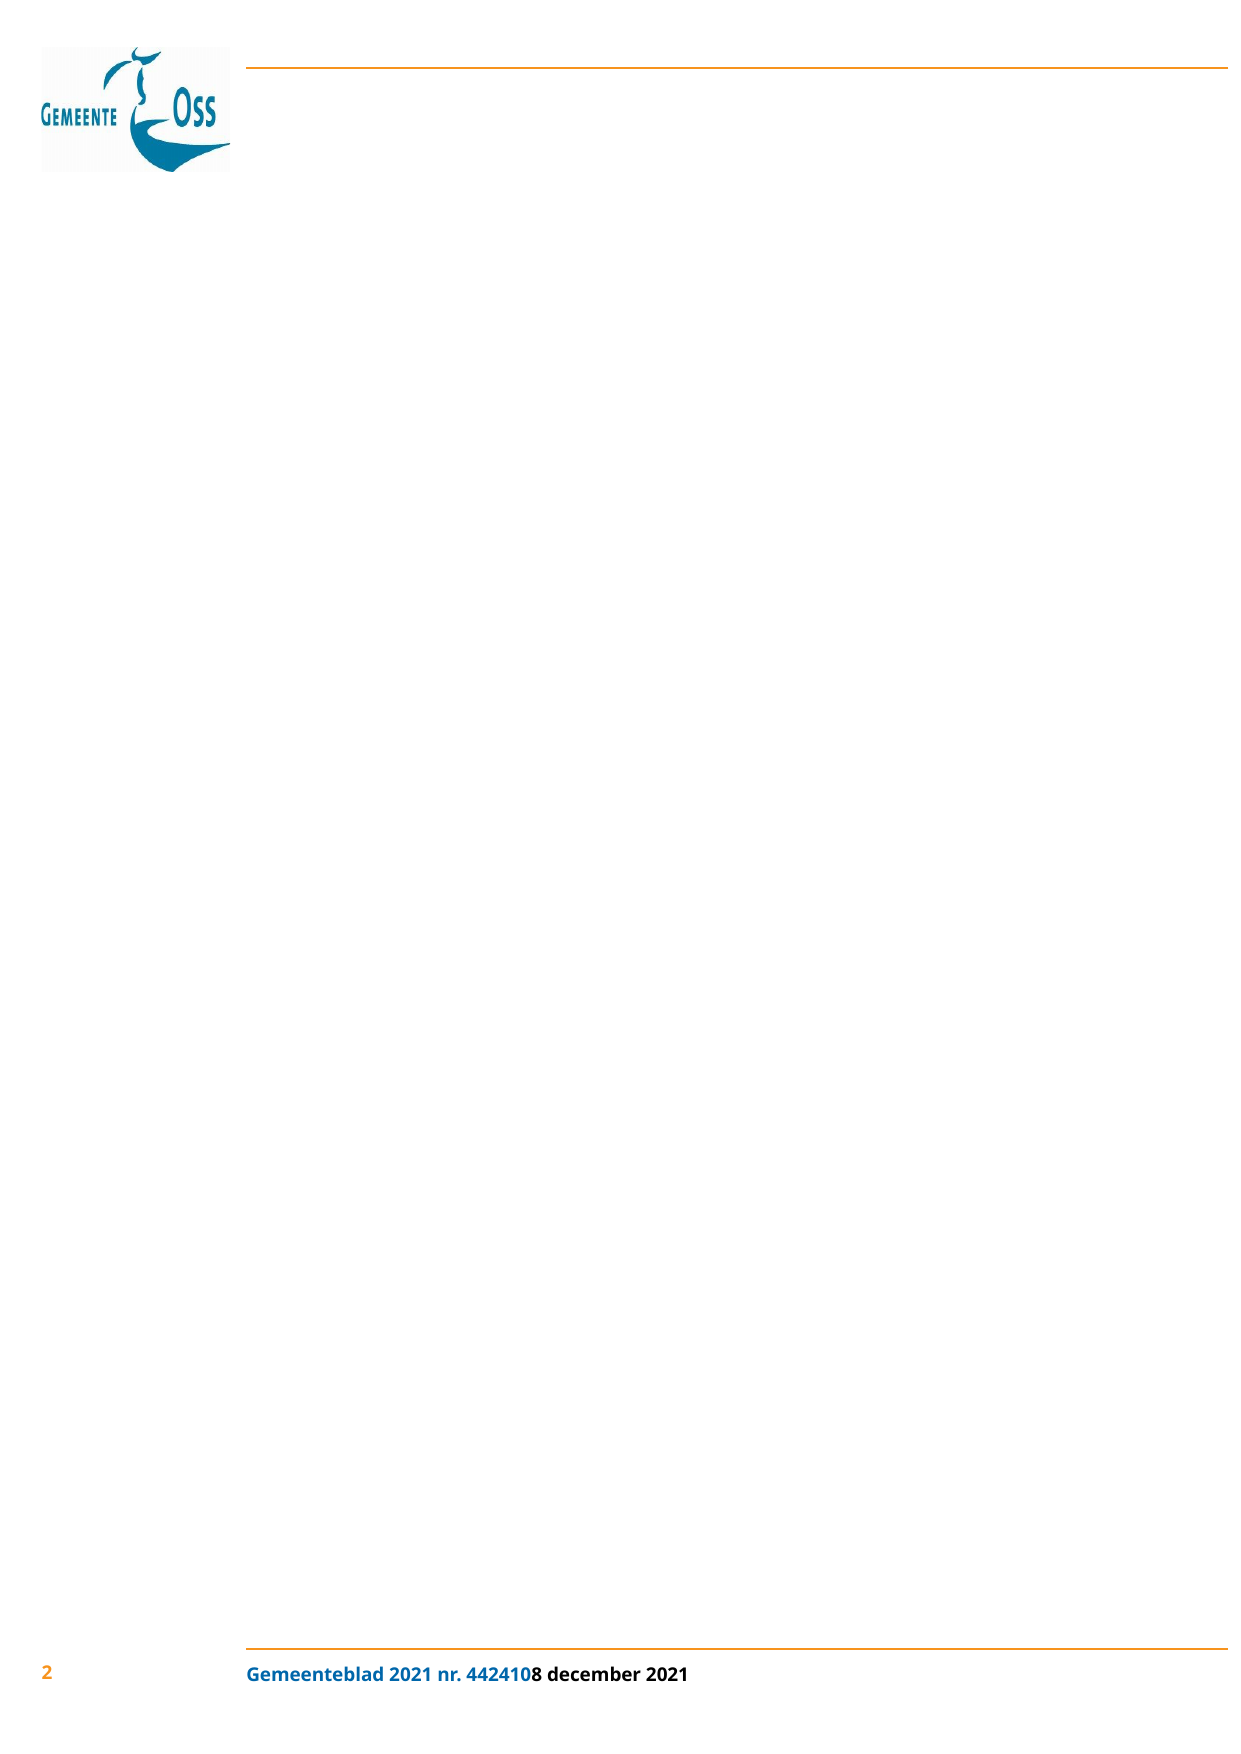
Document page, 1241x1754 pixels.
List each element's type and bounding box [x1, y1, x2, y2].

picture [41, 47, 231, 172]
